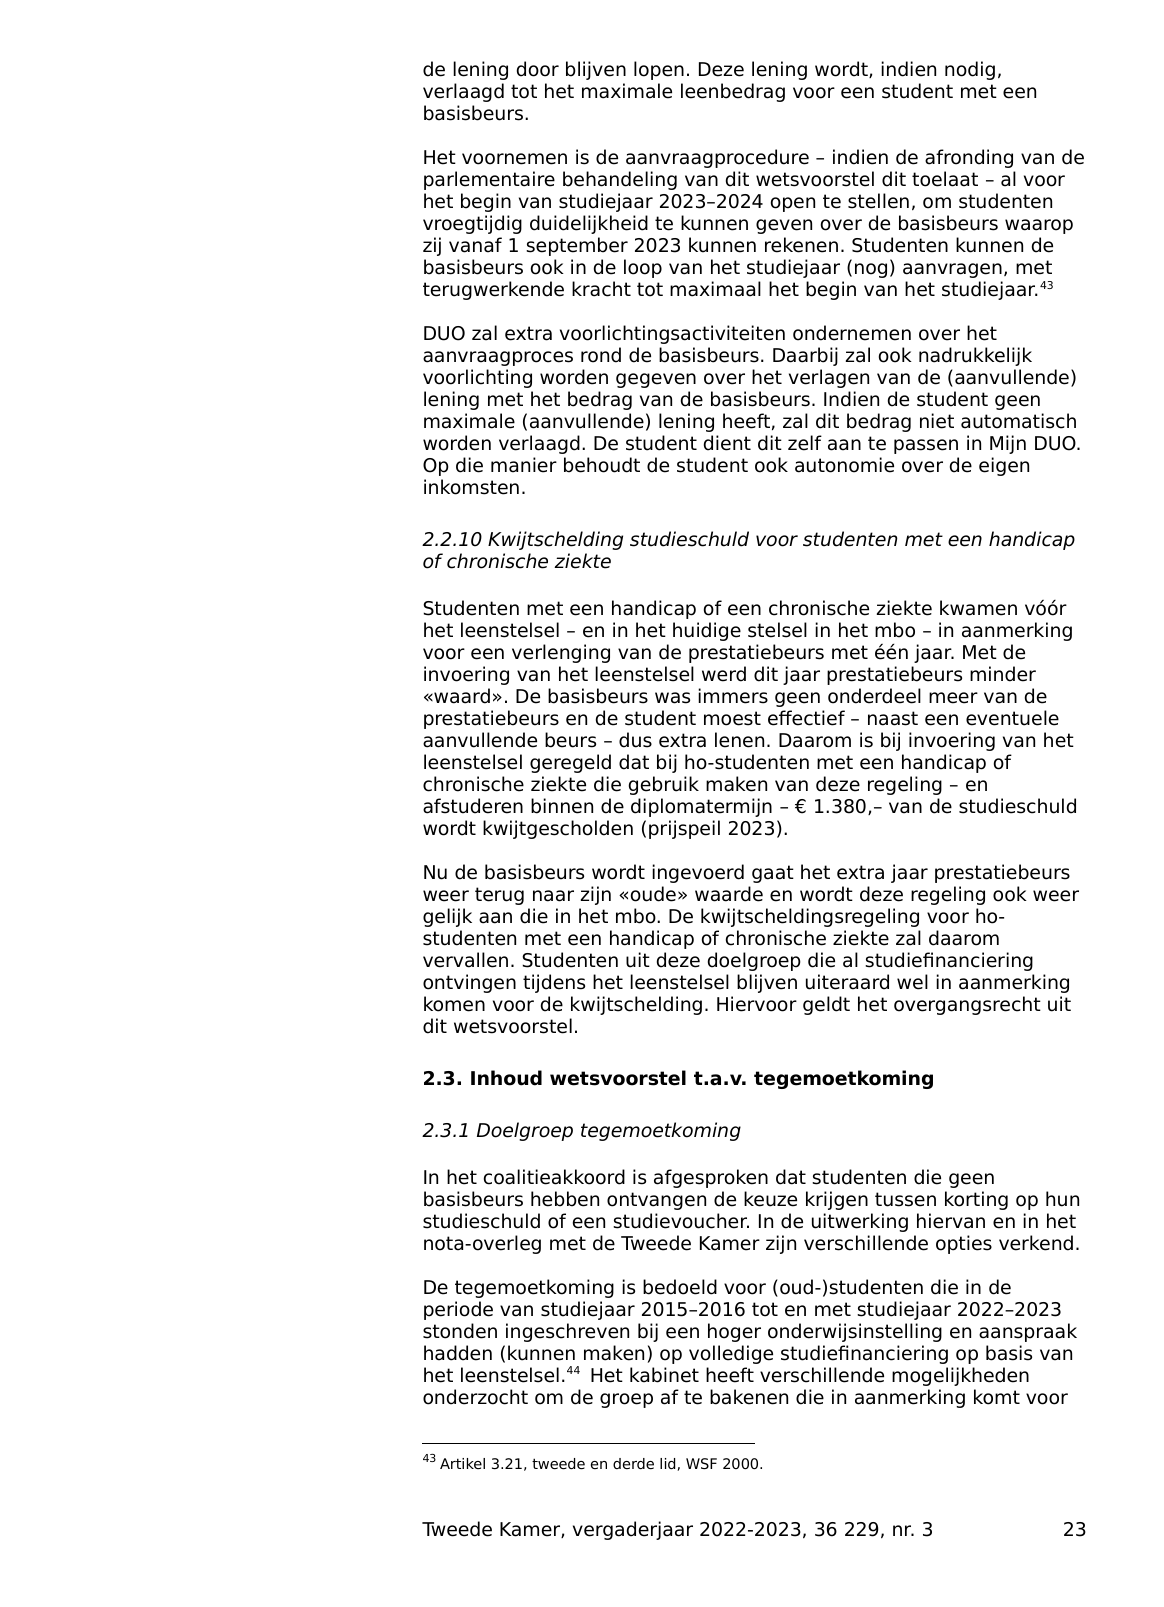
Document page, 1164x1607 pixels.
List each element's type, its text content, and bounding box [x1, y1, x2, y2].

subtitle 2.2.10 Kwijtschelding studieschuld voor studenten met een handicap of chronische ziekte [422, 529, 1087, 573]
text De tegemoetkoming is bedoeld voor (oud-)studenten die in de periode van studiejaar 2015–2016 tot en met studiejaar 2022–2023 stonden ingeschreven bij een hoger onderwijsinstelling en aanspraak hadden (kunnen maken) op volledige studiefinanciering op basis van het leenstelsel. Het kabinet heeft verschillende mogelijkheden onderzocht om de groep af te bakenen die in aanmerking komt voor [422, 1277, 1087, 1409]
text In het coalitieakkoord is afgesproken dat studenten die geen basisbeurs hebben ontvangen de keuze krijgen tussen korting op hun studieschuld of een studievoucher. In de uitwerking hiervan en in het nota-overleg met de Tweede Kamer zijn verschillende opties verkend. [422, 1167, 1087, 1255]
text Artikel 3.21, tweede en derde lid, WSF 2000. [422, 1452, 1087, 1474]
text DUO zal extra voorlichtingsactiviteiten ondernemen over het aanvraagproces rond de basisbeurs. Daarbij zal ook nadrukkelijk voorlichting worden gegeven over het verlagen van de (aanvullende) lening met het bedrag van de basisbeurs. Indien de student geen maximale (aanvullende) lening heeft, zal dit bedrag niet automatisch worden verlaagd. De student dient dit zelf aan te passen in Mijn DUO. Op die manier behoudt de student ook autonomie over de eigen inkomsten. [422, 323, 1087, 499]
subtitle 2.3.1 Doelgroep tegemoetkoming [422, 1120, 1087, 1142]
text de lening door blijven lopen. Deze lening wordt, indien nodig, verlaagd tot het maximale leenbedrag voor een student met een basisbeurs. [422, 59, 1087, 125]
text Het voornemen is de aanvraagprocedure – indien de afronding van de parlementaire behandeling van dit wetsvoorstel dit toelaat – al voor het begin van studiejaar 2023–2024 open te stellen, om studenten vroegtijdig duidelijkheid te kunnen geven over de basisbeurs waarop zij vanaf 1 september 2023 kunnen rekenen. Studenten kunnen de basisbeurs ook in de loop van het studiejaar (nog) aanvragen, met terugwerkende kracht tot maximaal het begin van het studiejaar. [422, 147, 1087, 301]
text Studenten met een handicap of een chronische ziekte kwamen vóór het leenstelsel – en in het huidige stelsel in het mbo – in aanmerking voor een verlenging van de prestatiebeurs met één jaar. Met de invoering van het leenstelsel werd dit jaar prestatiebeurs minder «waard». De basisbeurs was immers geen onderdeel meer van de prestatiebeurs en de student moest effectief – naast een eventuele aanvullende beurs – dus extra lenen. Daarom is bij invoering van het leenstelsel geregeld dat bij ho-studenten met een handicap of chronische ziekte die gebruik maken van deze regeling – en afstuderen binnen de diplomatermijn – € 1.380,– van de studieschuld wordt kwijtgescholden (prijspeil 2023). [422, 598, 1087, 840]
text Nu de basisbeurs wordt ingevoerd gaat het extra jaar prestatiebeurs weer terug naar zijn «oude» waarde en wordt deze regeling ook weer gelijk aan die in het mbo. De kwijtscheldingsregeling voor ho-studenten met een handicap of chronische ziekte zal daarom vervallen. Studenten uit deze doelgroep die al studiefinanciering ontvingen tijdens het leenstelsel blijven uiteraard wel in aanmerking komen voor de kwijtschelding. Hiervoor geldt het overgangsrecht uit dit wetsvoorstel. [422, 862, 1087, 1038]
subtitle 2.3. Inhoud wetsvoorstel t.a.v. tegemoetkoming [422, 1068, 1087, 1090]
